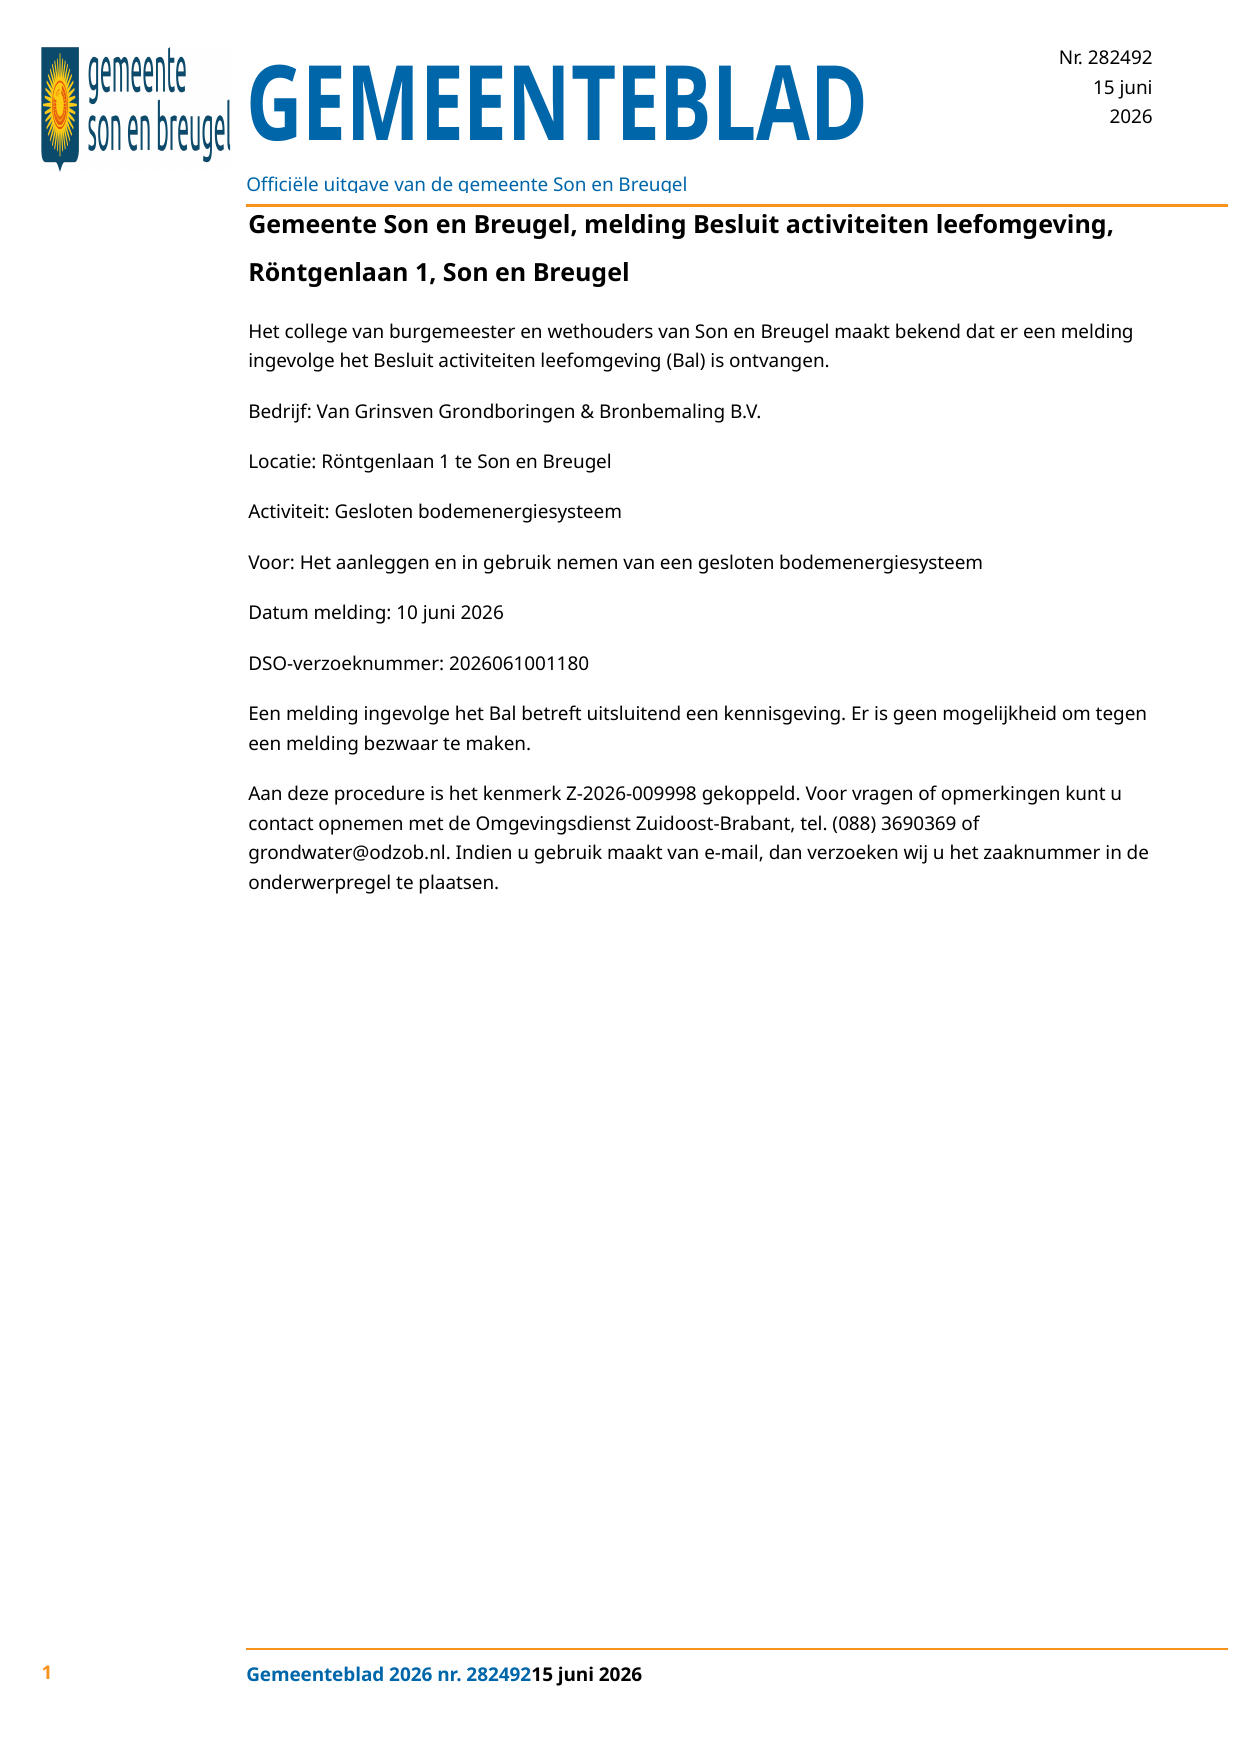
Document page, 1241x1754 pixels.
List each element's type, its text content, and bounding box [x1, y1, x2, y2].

text Locatie: Röntgenlaan 1 te Son en Breugel [248, 448, 1152, 474]
text Datum melding: 10 juni 2026 [248, 599, 1152, 625]
picture [41, 47, 231, 172]
text Aan deze procedure is het kenmerk Z-2026-009998 gekoppeld. Voor vragen of opmerkingen kunt u contact opnemen met de Omgevingsdienst Zuidoost-Brabant, tel. (088) 3690369 of grondwater@odzob.nl. Indien u gebruik maakt van e-mail, dan verzoeken wij u het zaaknummer in de onderwerpregel te plaatsen. [248, 780, 1152, 895]
text DSO-verzoeknummer: 2026061001180 [248, 650, 1152, 676]
text Activiteit: Gesloten bodemenergiesysteem [248, 499, 1152, 524]
text Het college van burgemeester en wethouders van Son en Breugel maakt bekend dat er een melding ingevolge het Besluit activiteiten leefomgeving (Bal) is ontvangen. [248, 318, 1152, 373]
text Voor: Het aanleggen en in gebruik nemen van een gesloten bodemenergiesysteem [248, 549, 1152, 575]
text Bedrijf: Van Grinsven Grondboringen & Bronbemaling B.V. [248, 398, 1152, 424]
text Gemeente Son en Breugel, melding Besluit activiteiten leefomgeving, Röntgenlaan 1, Son en Breugel [248, 207, 1152, 288]
text Een melding ingevolge het Bal betreft uitsluitend een kennisgeving. Er is geen mogelijkheid om tegen een melding bezwaar te maken. [248, 700, 1152, 756]
